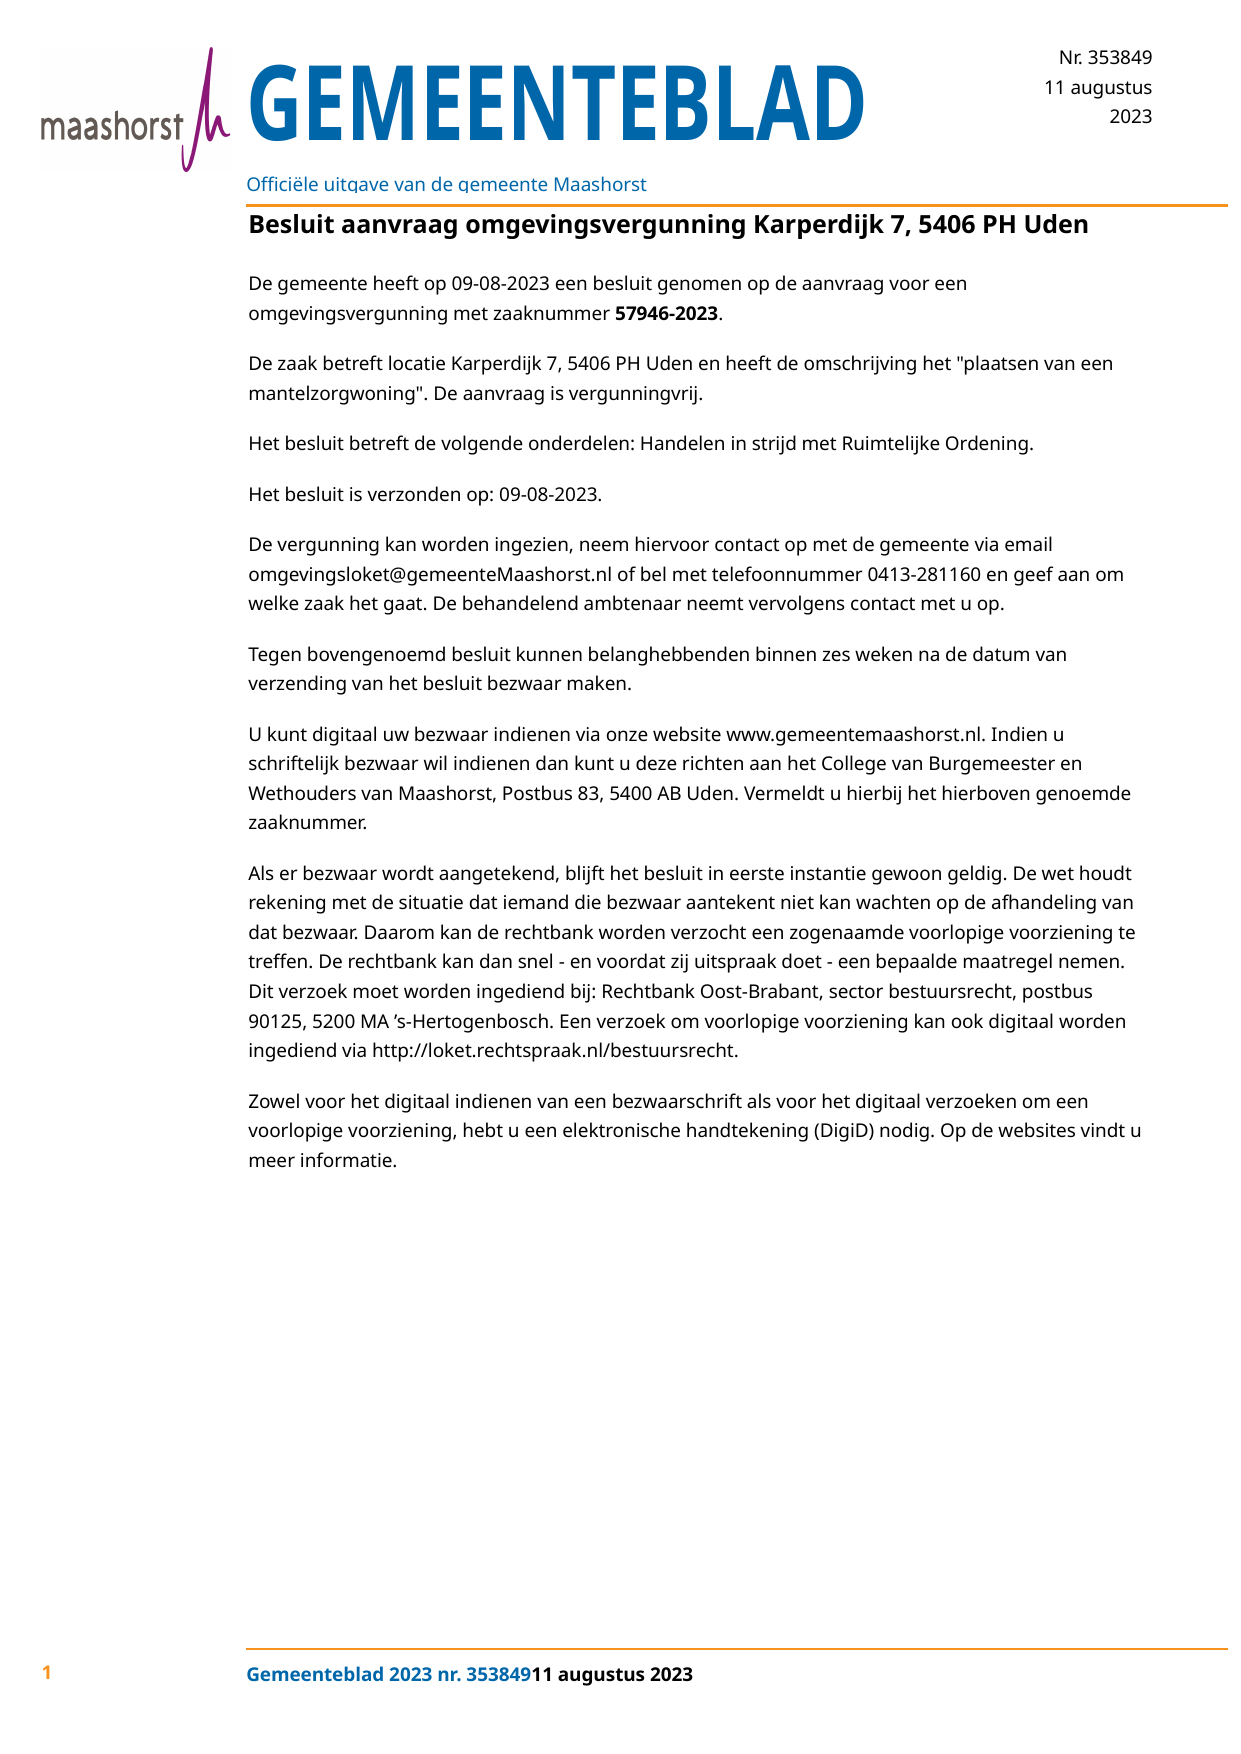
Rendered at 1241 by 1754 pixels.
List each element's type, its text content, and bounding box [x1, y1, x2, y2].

text De zaak betreft locatie Karperdijk 7, 5406 PH Uden en heeft de omschrijving het "plaatsen van een mantelzorgwoning". De aanvraag is vergunningvrij. [248, 350, 1152, 406]
text Tegen bovengenoemd besluit kunnen belanghebbenden binnen zes weken na de datum van verzending van het besluit bezwaar maken. [248, 641, 1152, 696]
text Besluit aanvraag omgevingsvergunning Karperdijk 7, 5406 PH Uden [248, 207, 1152, 241]
picture [41, 47, 231, 172]
text Als er bezwaar wordt aangetekend, blijft het besluit in eerste instantie gewoon geldig. De wet houdt rekening met de situatie dat iemand die bezwaar aantekent niet kan wachten op de afhandeling van dat bezwaar. Daarom kan de rechtbank worden verzocht een zogenaamde voorlopige voorziening te treffen. De rechtbank kan dan snel - en voordat zij uitspraak doet - een bepaalde maatregel nemen. Dit verzoek moet worden ingediend bij: Rechtbank Oost-Brabant, sector bestuursrecht, postbus 90125, 5200 MA ’s-Hertogenbosch. Een verzoek om voorlopige voorziening kan ook digitaal worden ingediend via http://loket.rechtspraak.nl/bestuursrecht. [248, 860, 1152, 1063]
text U kunt digitaal uw bezwaar indienen via onze website www.gemeentemaashorst.nl. Indien u schriftelijk bezwaar wil indienen dan kunt u deze richten aan het College van Burgemeester en Wethouders van Maashorst, Postbus 83, 5400 AB Uden. Vermeldt u hierbij het hierboven genoemde zaaknummer. [248, 721, 1152, 835]
text Zowel voor het digitaal indienen van een bezwaarschrift als voor het digitaal verzoeken om een voorlopige voorziening, hebt u een elektronische handtekening (DigiD) nodig. Op de websites vindt u meer informatie. [248, 1088, 1152, 1173]
text Het besluit betreft de volgende onderdelen: Handelen in strijd met Ruimtelijke Ordening. [248, 430, 1152, 456]
text Het besluit is verzonden op: 09-08-2023. [248, 481, 1152, 506]
text De vergunning kan worden ingezien, neem hiervoor contact op met de gemeente via email omgevingsloket@gemeenteMaashorst.nl of bel met telefoonnummer 0413-281160 en geef aan om welke zaak het gaat. De behandelend ambtenaar neemt vervolgens contact met u op. [248, 531, 1152, 616]
text De gemeente heeft op 09-08-2023 een besluit genomen op de aanvraag voor een omgevingsvergunning met zaaknummer 57946-2023. [248, 270, 1152, 326]
